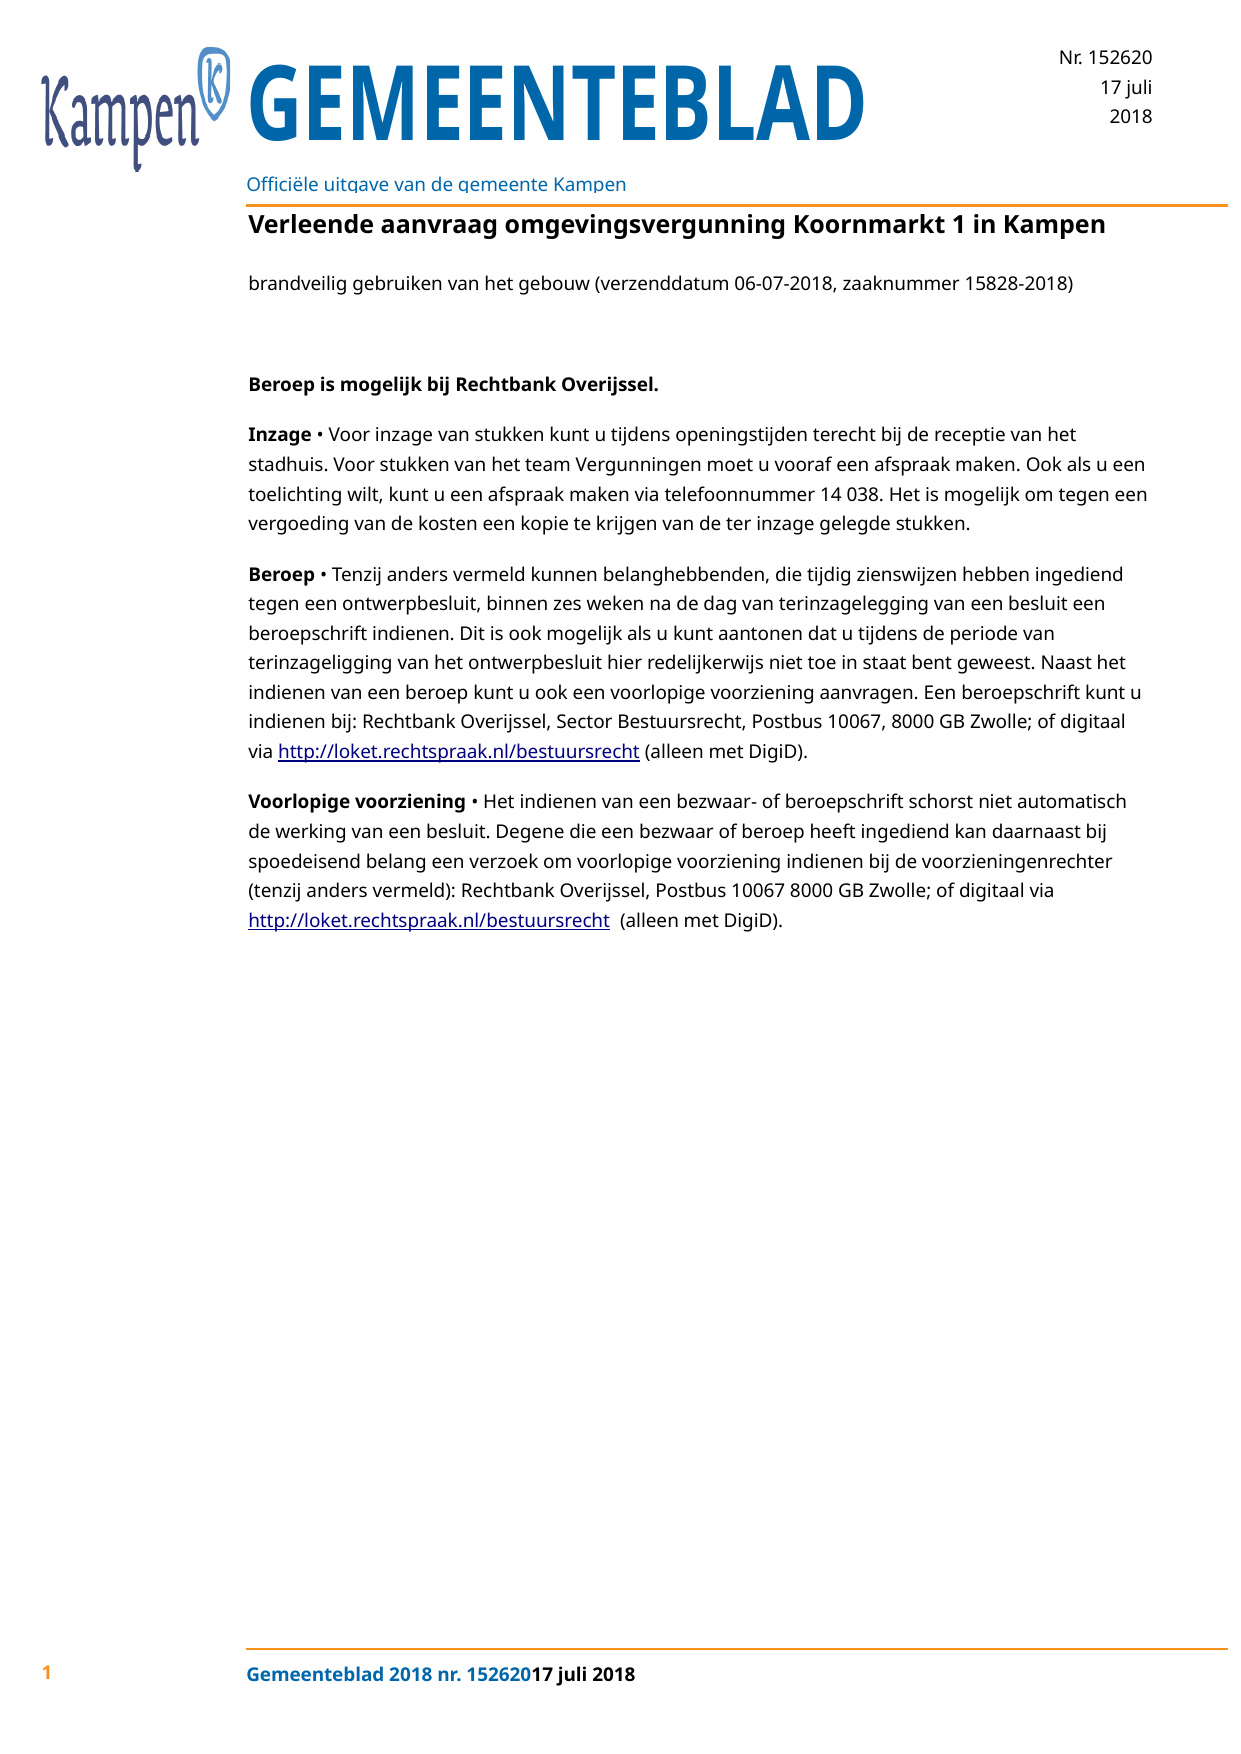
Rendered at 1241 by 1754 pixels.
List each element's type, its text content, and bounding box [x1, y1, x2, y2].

text Beroep is mogelijk bij Rechtbank Overijssel. [248, 371, 1152, 397]
text brandveilig gebruiken van het gebouw (verzenddatum 06-07-2018, zaaknummer 15828-2018) [248, 270, 1152, 296]
picture [41, 47, 231, 172]
text Inzage • Voor inzage van stukken kunt u tijdens openingstijden terecht bij de receptie van het stadhuis. Voor stukken van het team Vergunningen moet u vooraf een afspraak maken. Ook als u een toelichting wilt, kunt u een afspraak maken via telefoonnummer 14 038. Het is mogelijk om tegen een vergoeding van de kosten een kopie te krijgen van de ter inzage gelegde stukken. [248, 422, 1152, 536]
text Verleende aanvraag omgevingsvergunning Koornmarkt 1 in Kampen [248, 207, 1152, 241]
text Voorlopige voorziening • Het indienen van een bezwaar- of beroepschrift schorst niet automatisch de werking van een besluit. Degene die een bezwaar of beroep heeft ingediend kan daarnaast bij spoedeisend belang een verzoek om voorlopige voorziening indienen bij de voorzieningenrechter (tenzij anders vermeld): Rechtbank Overijssel, Postbus 10067 8000 GB Zwolle; of digitaal via http://loket.rechtspraak.nl/bestuursrecht (alleen met DigiD). [248, 789, 1152, 933]
text Beroep • Tenzij anders vermeld kunnen belanghebbenden, die tijdig zienswijzen hebben ingediend tegen een ontwerpbesluit, binnen zes weken na de dag van terinzagelegging van een besluit een beroepschrift indienen. Dit is ook mogelijk als u kunt aantonen dat u tijdens de periode van terinzageligging van het ontwerpbesluit hier redelijkerwijs niet toe in staat bent geweest. Naast het indienen van een beroep kunt u ook een voorlopige voorziening aanvragen. Een beroepschrift kunt u indienen bij: Rechtbank Overijssel, Sector Bestuursrecht, Postbus 10067, 8000 GB Zwolle; of digitaal via http://loket.rechtspraak.nl/bestuursrecht (alleen met DigiD). [248, 561, 1152, 764]
